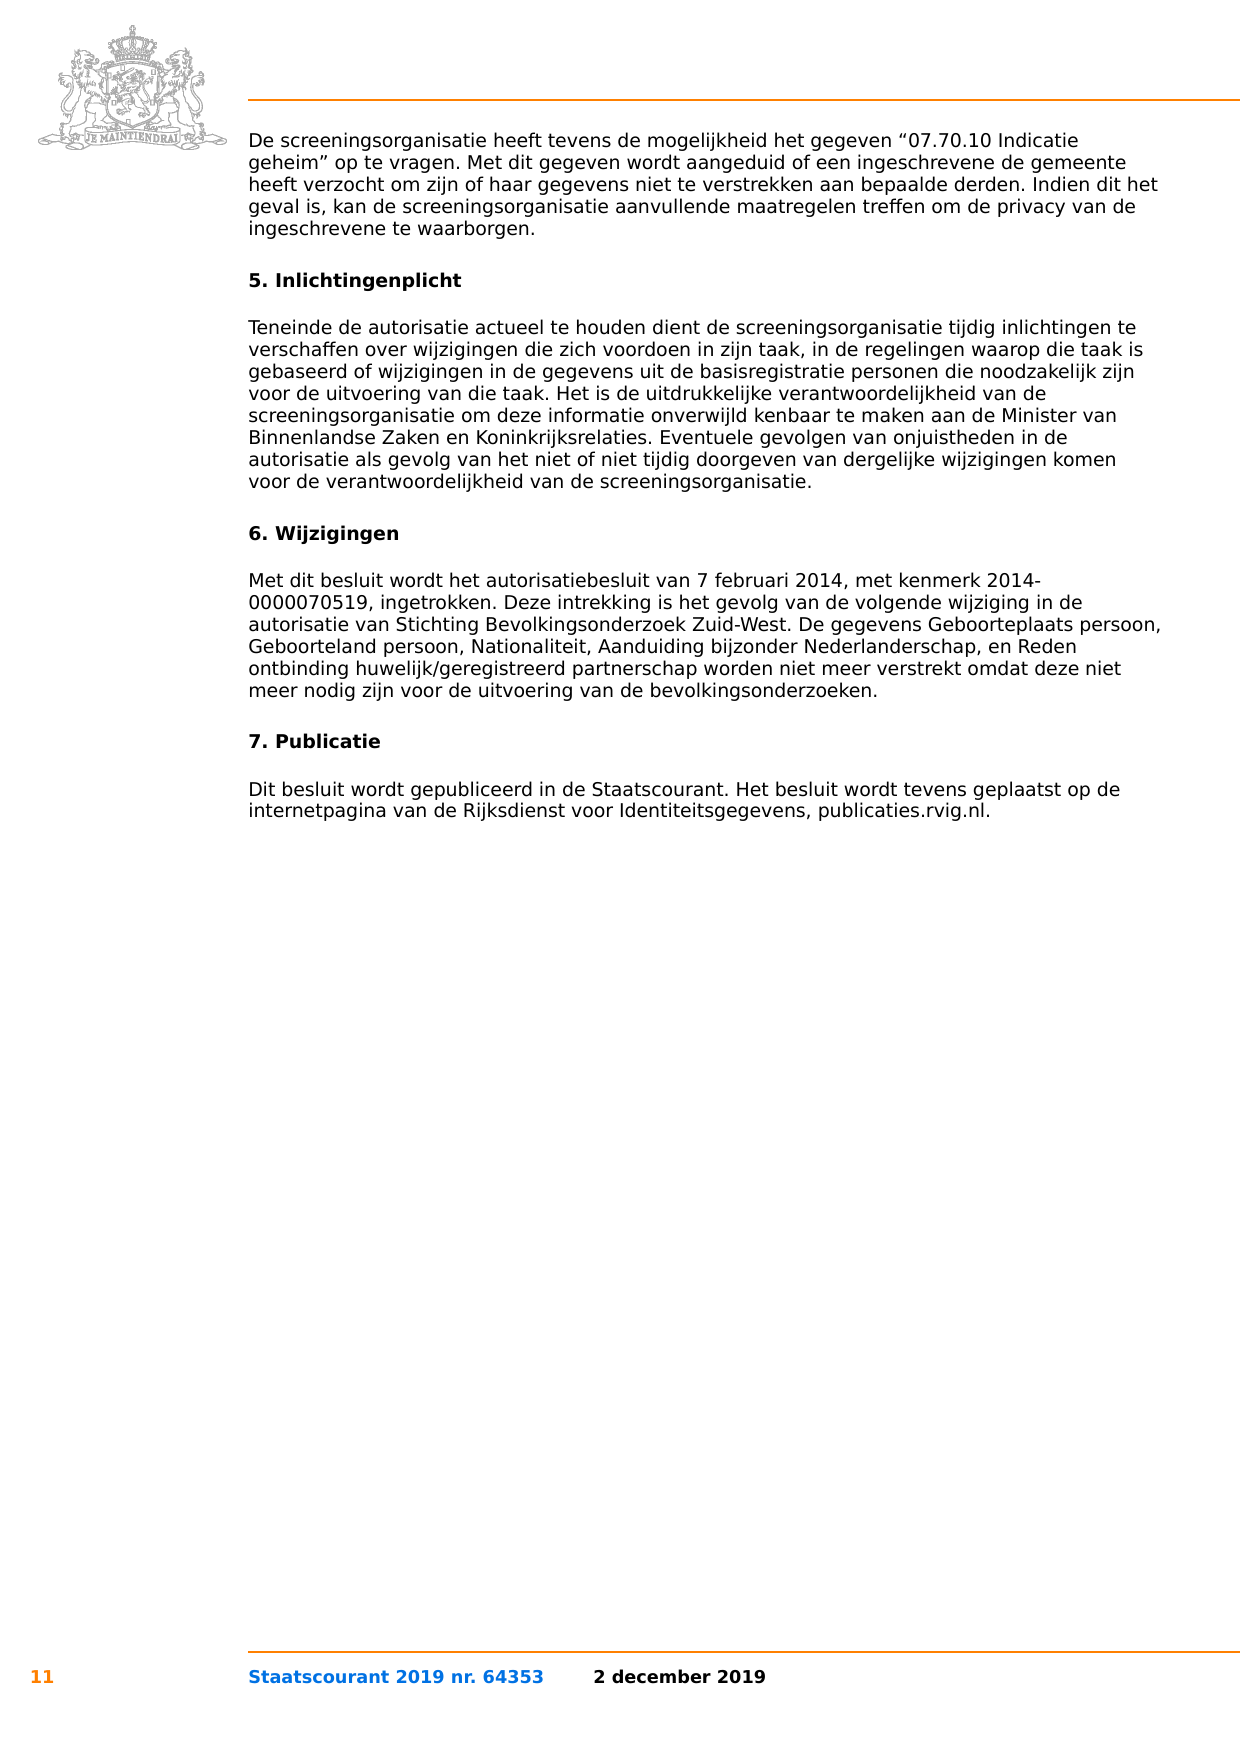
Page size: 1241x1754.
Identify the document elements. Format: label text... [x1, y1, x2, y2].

subtitle 7. Publicatie [248, 731, 1163, 753]
picture [38, 25, 227, 150]
text Dit besluit wordt gepubliceerd in de Staatscourant. Het besluit wordt tevens geplaatst op de internetpagina van de Rijksdienst voor Identiteitsgegevens, publicaties.rvig.nl. [248, 778, 1163, 822]
text Teneinde de autorisatie actueel te houden dient de screeningsorganisatie tijdig inlichtingen te verschaffen over wijzigingen die zich voordoen in zijn taak, in de regelingen waarop die taak is gebaseerd of wijzigingen in de gegevens uit de basisregistratie personen die noodzakelijk zijn voor de uitvoering van die taak. Het is de uitdrukkelijke verantwoordelijkheid van de screeningsorganisatie om deze informatie onverwijld kenbaar te maken aan de Minister van Binnenlandse Zaken en Koninkrijksrelaties. Eventuele gevolgen van onjuistheden in de autorisatie als gevolg van het niet of niet tijdig doorgeven van dergelijke wijzigingen komen voor de verantwoordelijkheid van de screeningsorganisatie. [248, 317, 1163, 493]
subtitle 6. Wijzigingen [248, 523, 1163, 544]
subtitle 5. Inlichtingenplicht [248, 270, 1163, 292]
text De screeningsorganisatie heeft tevens de mogelijkheid het gegeven “07.70.10 Indicatie geheim” op te vragen. Met dit gegeven wordt aangeduid of een ingeschrevene de gemeente heeft verzocht om zijn of haar gegevens niet te verstrekken aan bepaalde derden. Indien dit het geval is, kan de screeningsorganisatie aanvullende maatregelen treffen om de privacy van de ingeschrevene te waarborgen. [248, 130, 1163, 240]
text Met dit besluit wordt het autorisatiebesluit van 7 februari 2014, met kenmerk 2014-0000070519, ingetrokken. Deze intrekking is het gevolg van de volgende wijziging in de autorisatie van Stichting Bevolkingsonderzoek Zuid-West. De gegevens Geboorteplaats persoon, Geboorteland persoon, Nationaliteit, Aanduiding bijzonder Nederlanderschap, en Reden ontbinding huwelijk/geregistreerd partnerschap worden niet meer verstrekt omdat deze niet meer nodig zijn voor de uitvoering van de bevolkingsonderzoeken. [248, 569, 1163, 701]
